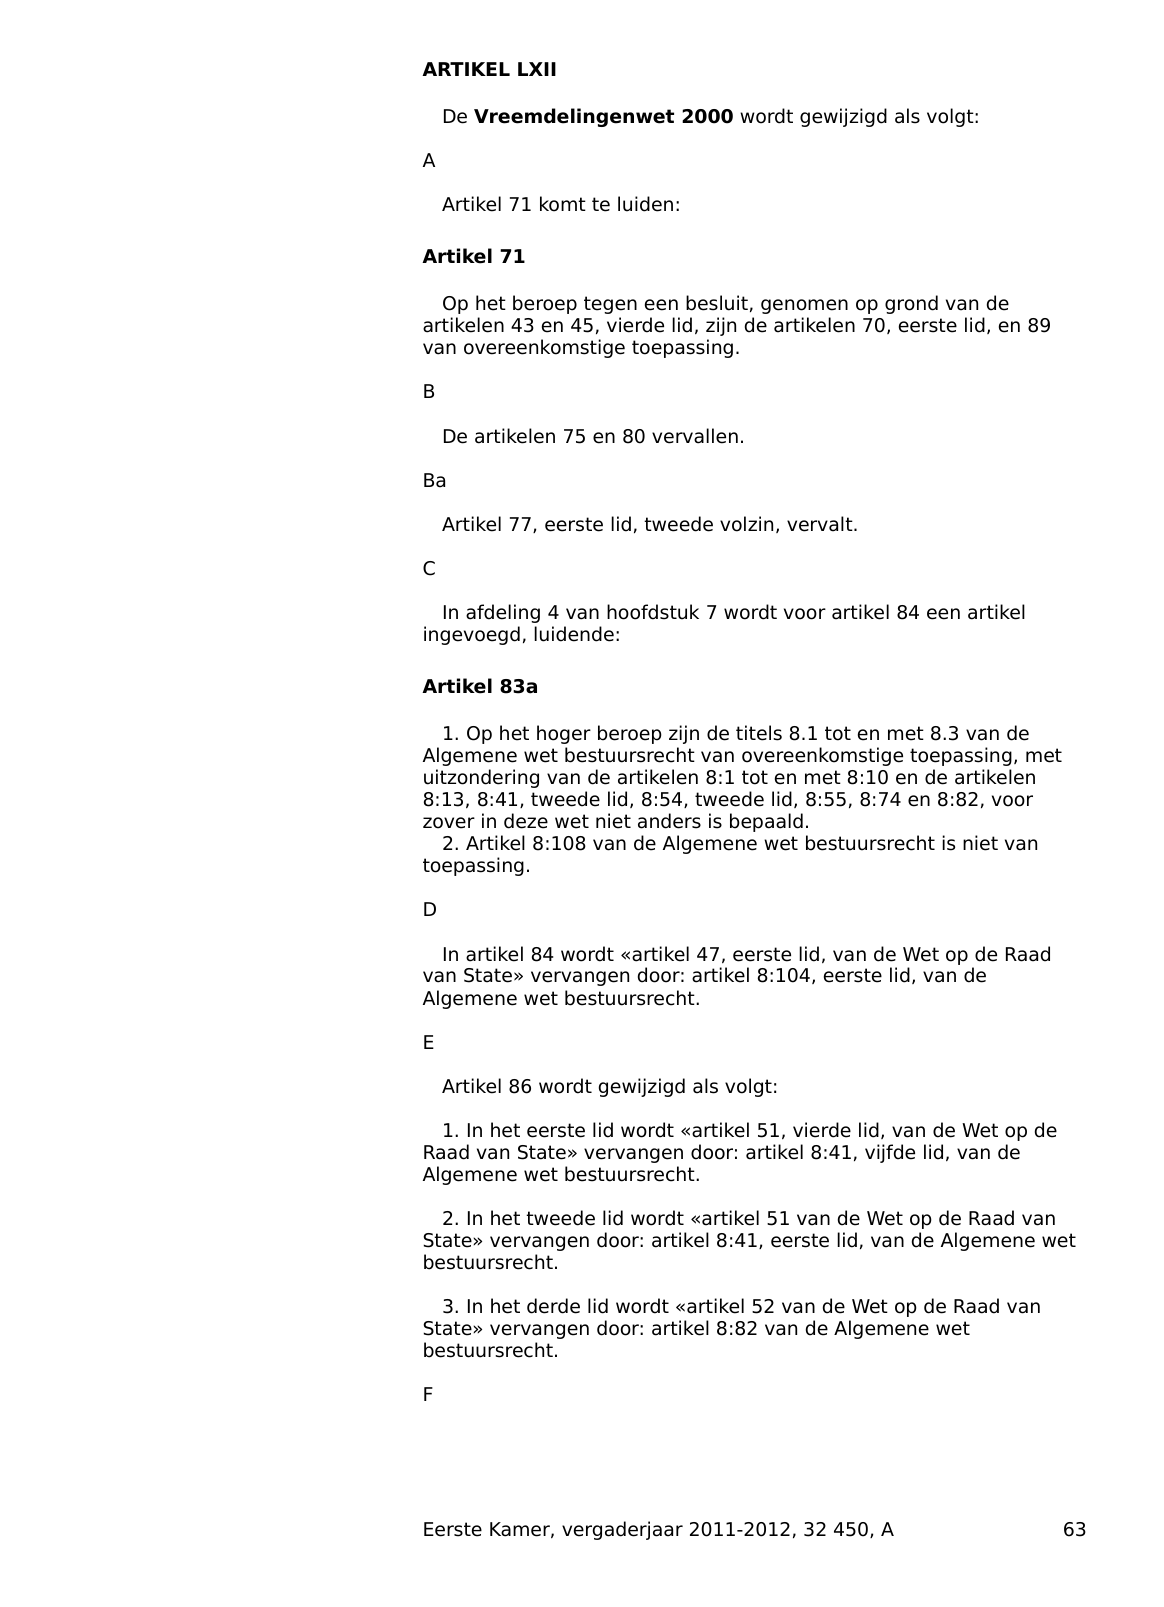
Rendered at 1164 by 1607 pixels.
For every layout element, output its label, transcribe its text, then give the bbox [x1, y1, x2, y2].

text 1. In het eerste lid wordt «artikel 51, vierde lid, van de Wet op de Raad van State» vervangen door: artikel 8:41, vijfde lid, van de Algemene wet bestuursrecht. [422, 1120, 1087, 1186]
text In afdeling 4 van hoofdstuk 7 wordt voor artikel 84 een artikel ingevoegd, luidende: [422, 602, 1087, 646]
text Op het beroep tegen een besluit, genomen op grond van de artikelen 43 en 45, vierde lid, zijn de artikelen 70, eerste lid, en 89 van overeenkomstige toepassing. [422, 293, 1087, 359]
text De artikelen 75 en 80 vervallen. [422, 426, 1087, 448]
text Artikel 77, eerste lid, tweede volzin, vervalt. [422, 514, 1087, 536]
text De Vreemdelingenwet 2000 wordt gewijzigd als volgt: [422, 106, 1087, 128]
text A [422, 150, 1087, 172]
text In artikel 84 wordt «artikel 47, eerste lid, van de Wet op de Raad van State» vervangen door: artikel 8:104, eerste lid, van de Algemene wet bestuursrecht. [422, 943, 1087, 1009]
text Artikel 71 komt te luiden: [422, 194, 1087, 216]
subtitle ARTIKEL LXII [422, 59, 1087, 81]
text D [422, 899, 1087, 921]
text Ba [422, 470, 1087, 492]
text E [422, 1032, 1087, 1053]
text 2. Artikel 8:108 van de Algemene wet bestuursrecht is niet van toepassing. [422, 833, 1087, 877]
text B [422, 381, 1087, 403]
text 2. In het tweede lid wordt «artikel 51 van de Wet op de Raad van State» vervangen door: artikel 8:41, eerste lid, van de Algemene wet bestuursrecht. [422, 1208, 1087, 1274]
subtitle Artikel 71 [422, 246, 1087, 268]
text F [422, 1384, 1087, 1406]
text 1. Op het hoger beroep zijn de titels 8.1 tot en met 8.3 van de Algemene wet bestuursrecht van overeenkomstige toepassing, met uitzondering van de artikelen 8:1 tot en met 8:10 en de artikelen 8:13, 8:41, tweede lid, 8:54, tweede lid, 8:55, 8:74 en 8:82, voor zover in deze wet niet anders is bepaald. [422, 723, 1087, 833]
text C [422, 558, 1087, 580]
text 3. In het derde lid wordt «artikel 52 van de Wet op de Raad van State» vervangen door: artikel 8:82 van de Algemene wet bestuursrecht. [422, 1296, 1087, 1362]
text Artikel 86 wordt gewijzigd als volgt: [422, 1076, 1087, 1098]
subtitle Artikel 83a [422, 676, 1087, 698]
